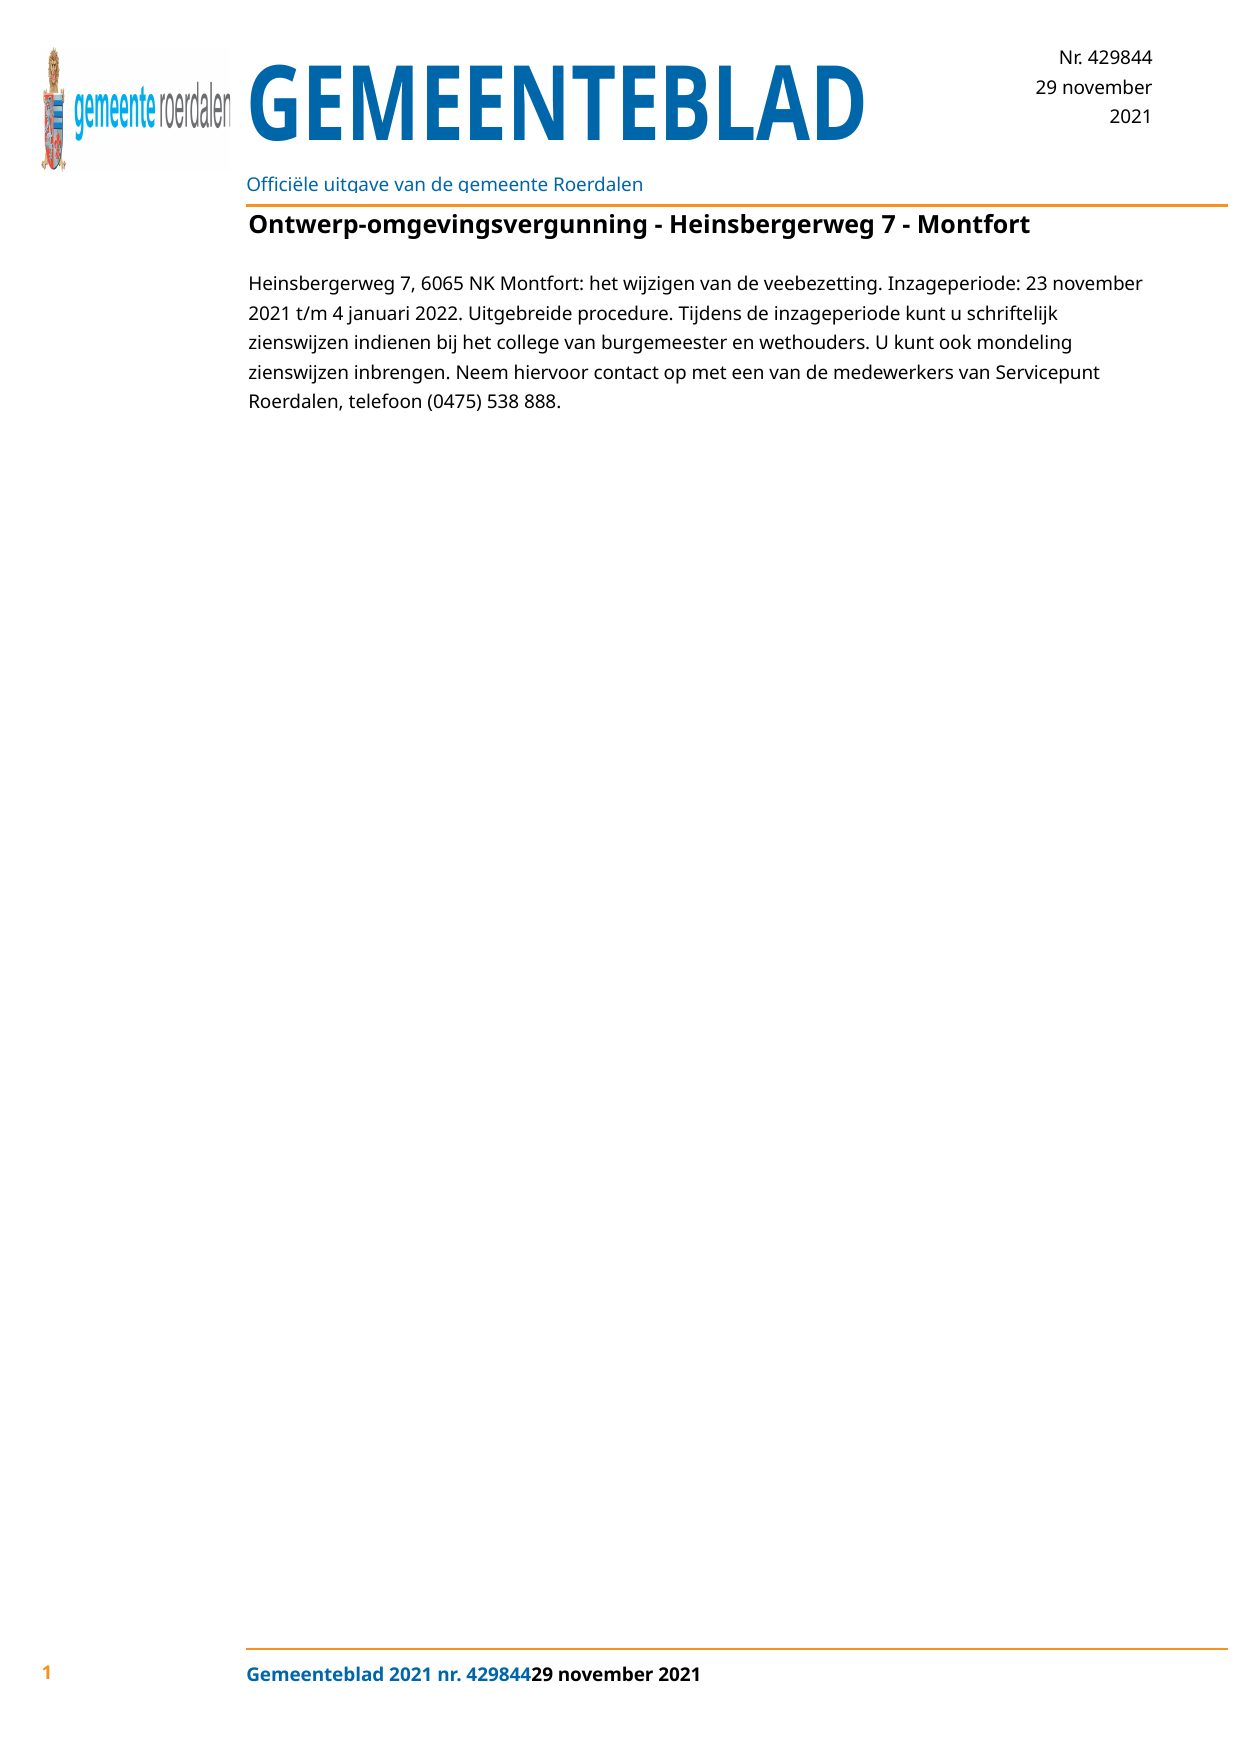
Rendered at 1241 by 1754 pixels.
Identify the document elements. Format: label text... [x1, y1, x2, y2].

text Ontwerp-omgevingsvergunning - Heinsbergerweg 7 - Montfort [248, 207, 1152, 241]
text Heinsbergerweg 7, 6065 NK Montfort: het wijzigen van de veebezetting. Inzageperiode: 23 november 2021 t/m 4 januari 2022. Uitgebreide procedure. Tijdens de inzageperiode kunt u schriftelijk zienswijzen indienen bij het college van burgemeester en wethouders. U kunt ook mondeling zienswijzen inbrengen. Neem hiervoor contact op met een van de medewerkers van Servicepunt Roerdalen, telefoon (0475) 538 888. [248, 270, 1152, 414]
picture [41, 47, 231, 172]
